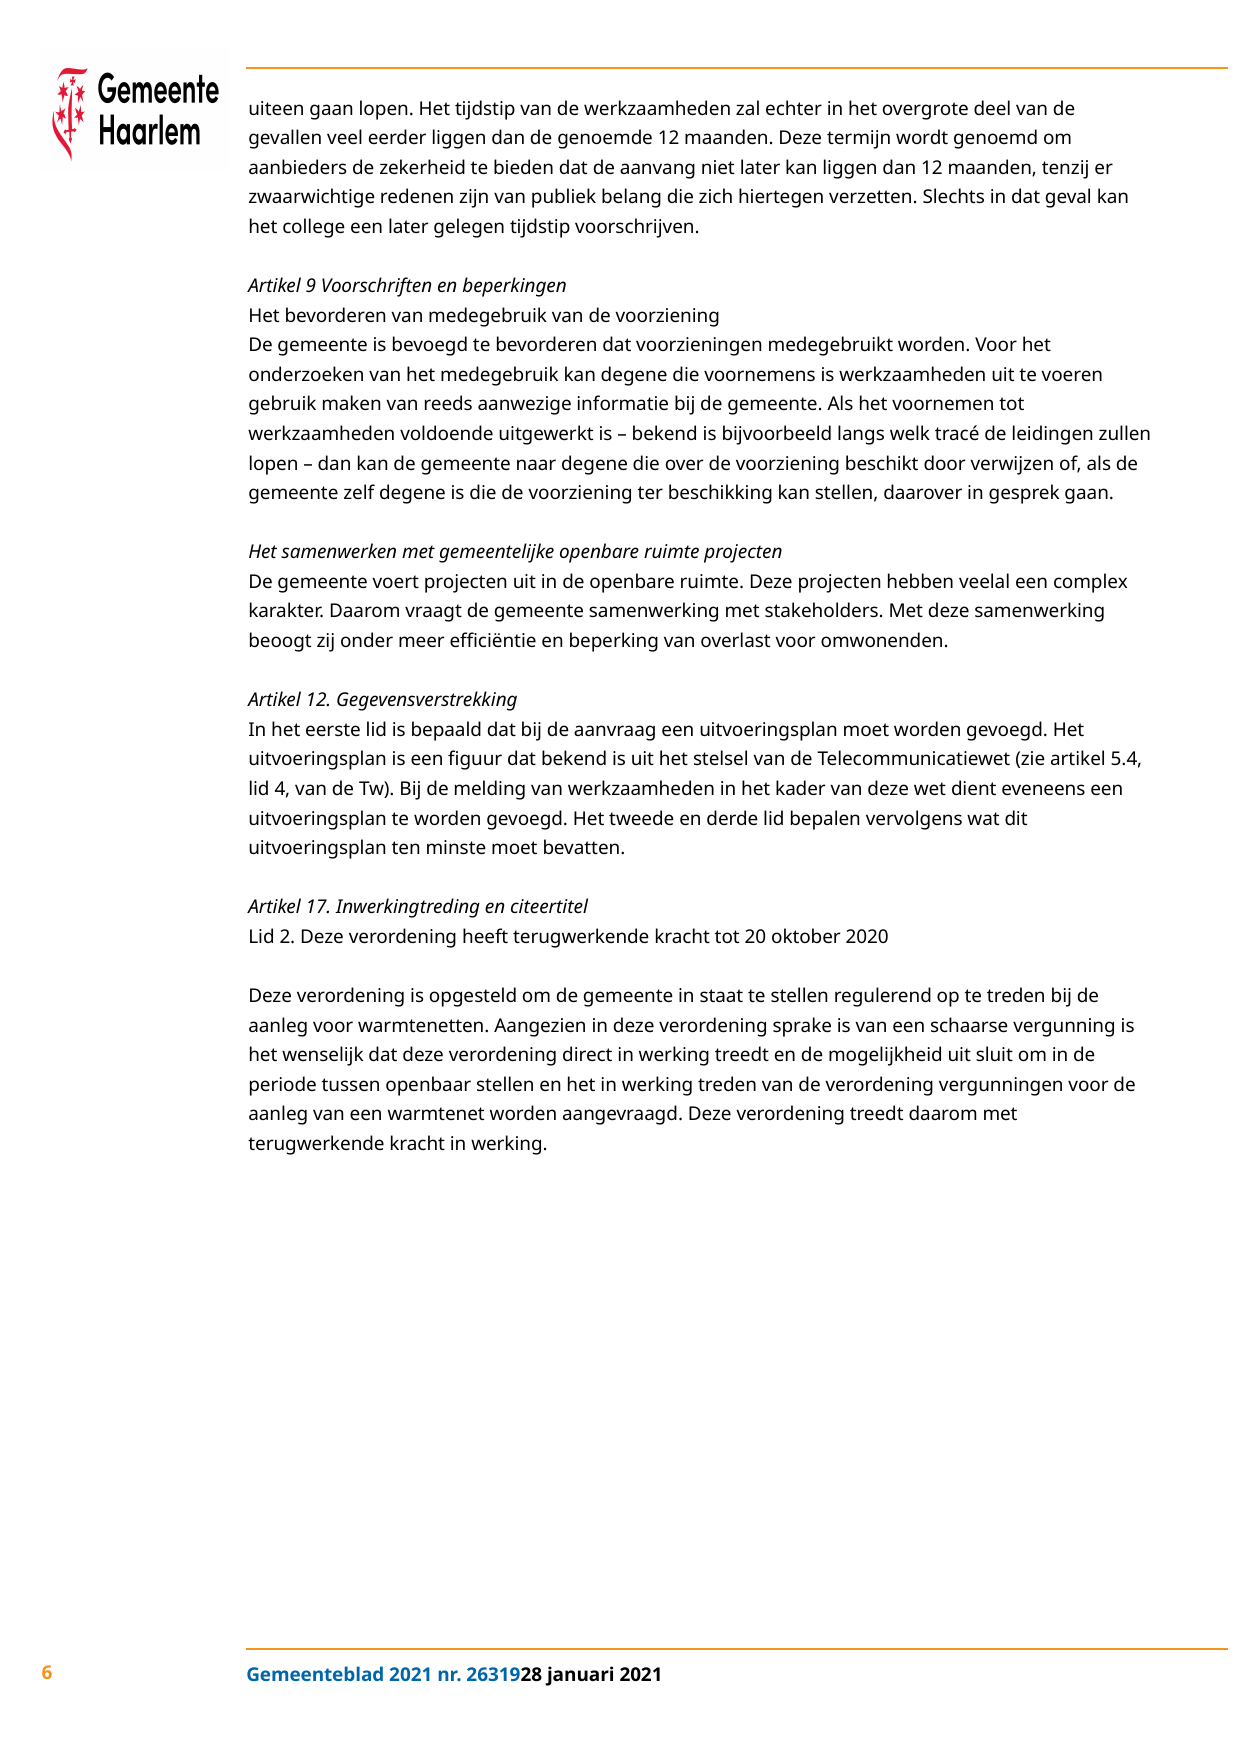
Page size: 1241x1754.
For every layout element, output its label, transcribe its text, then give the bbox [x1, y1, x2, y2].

text Het bevorderen van medegebruik van de voorziening [248, 302, 1152, 328]
text Lid 2. Deze verordening heeft terugwerkende kracht tot 20 oktober 2020 [248, 923, 1152, 949]
text Artikel 12. Gegevensverstrekking [248, 686, 1152, 712]
text Deze verordening is opgesteld om de gemeente in staat te stellen regulerend op te treden bij de aanleg voor warmtenetten. Aangezien in deze verordening sprake is van een schaarse vergunning is het wenselijk dat deze verordening direct in werking treedt en de mogelijkheid uit sluit om in de periode tussen openbaar stellen en het in werking treden van de verordening vergunningen voor de aanleg van een warmtenet worden aangevraagd. Deze verordening treedt daarom met terugwerkende kracht in werking. [248, 982, 1152, 1156]
text De gemeente is bevoegd te bevorderen dat voorzieningen medegebruikt worden. Voor het onderzoeken van het medegebruik kan degene die voornemens is werkzaamheden uit te voeren gebruik maken van reeds aanwezige informatie bij de gemeente. Als het voornemen tot werkzaamheden voldoende uitgewerkt is – bekend is bijvoorbeeld langs welk tracé de leidingen zullen lopen – dan kan de gemeente naar degene die over de voorziening beschikt door verwijzen of, als de gemeente zelf degene is die de voorziening ter beschikking kan stellen, daarover in gesprek gaan. [248, 331, 1152, 505]
text Artikel 9 Voorschriften en beperkingen [248, 272, 1152, 298]
text Het samenwerken met gemeentelijke openbare ruimte projecten [248, 538, 1152, 564]
text In het eerste lid is bepaald dat bij de aanvraag een uitvoeringsplan moet worden gevoegd. Het uitvoeringsplan is een figuur dat bekend is uit het stelsel van de Telecommunicatiewet (zie artikel 5.4, lid 4, van de Tw). Bij de melding van werkzaamheden in het kader van deze wet dient eveneens een uitvoeringsplan te worden gevoegd. Het tweede en derde lid bepalen vervolgens wat dit uitvoeringsplan ten minste moet bevatten. [248, 716, 1152, 860]
text uiteen gaan lopen. Het tijdstip van de werkzaamheden zal echter in het overgrote deel van de gevallen veel eerder liggen dan de genoemde 12 maanden. Deze termijn wordt genoemd om aanbieders de zekerheid te bieden dat de aanvang niet later kan liggen dan 12 maanden, tenzij er zwaarwichtige redenen zijn van publiek belang die zich hiertegen verzetten. Slechts in dat geval kan het college een later gelegen tijdstip voorschrijven. [248, 95, 1152, 239]
text De gemeente voert projecten uit in de openbare ruimte. Deze projecten hebben veelal een complex karakter. Daarom vraagt de gemeente samenwerking met stakeholders. Met deze samenwerking beoogt zij onder meer efficiëntie en beperking van overlast voor omwonenden. [248, 568, 1152, 653]
text Artikel 17. Inwerkingtreding en citeertitel [248, 893, 1152, 919]
picture [41, 47, 231, 172]
